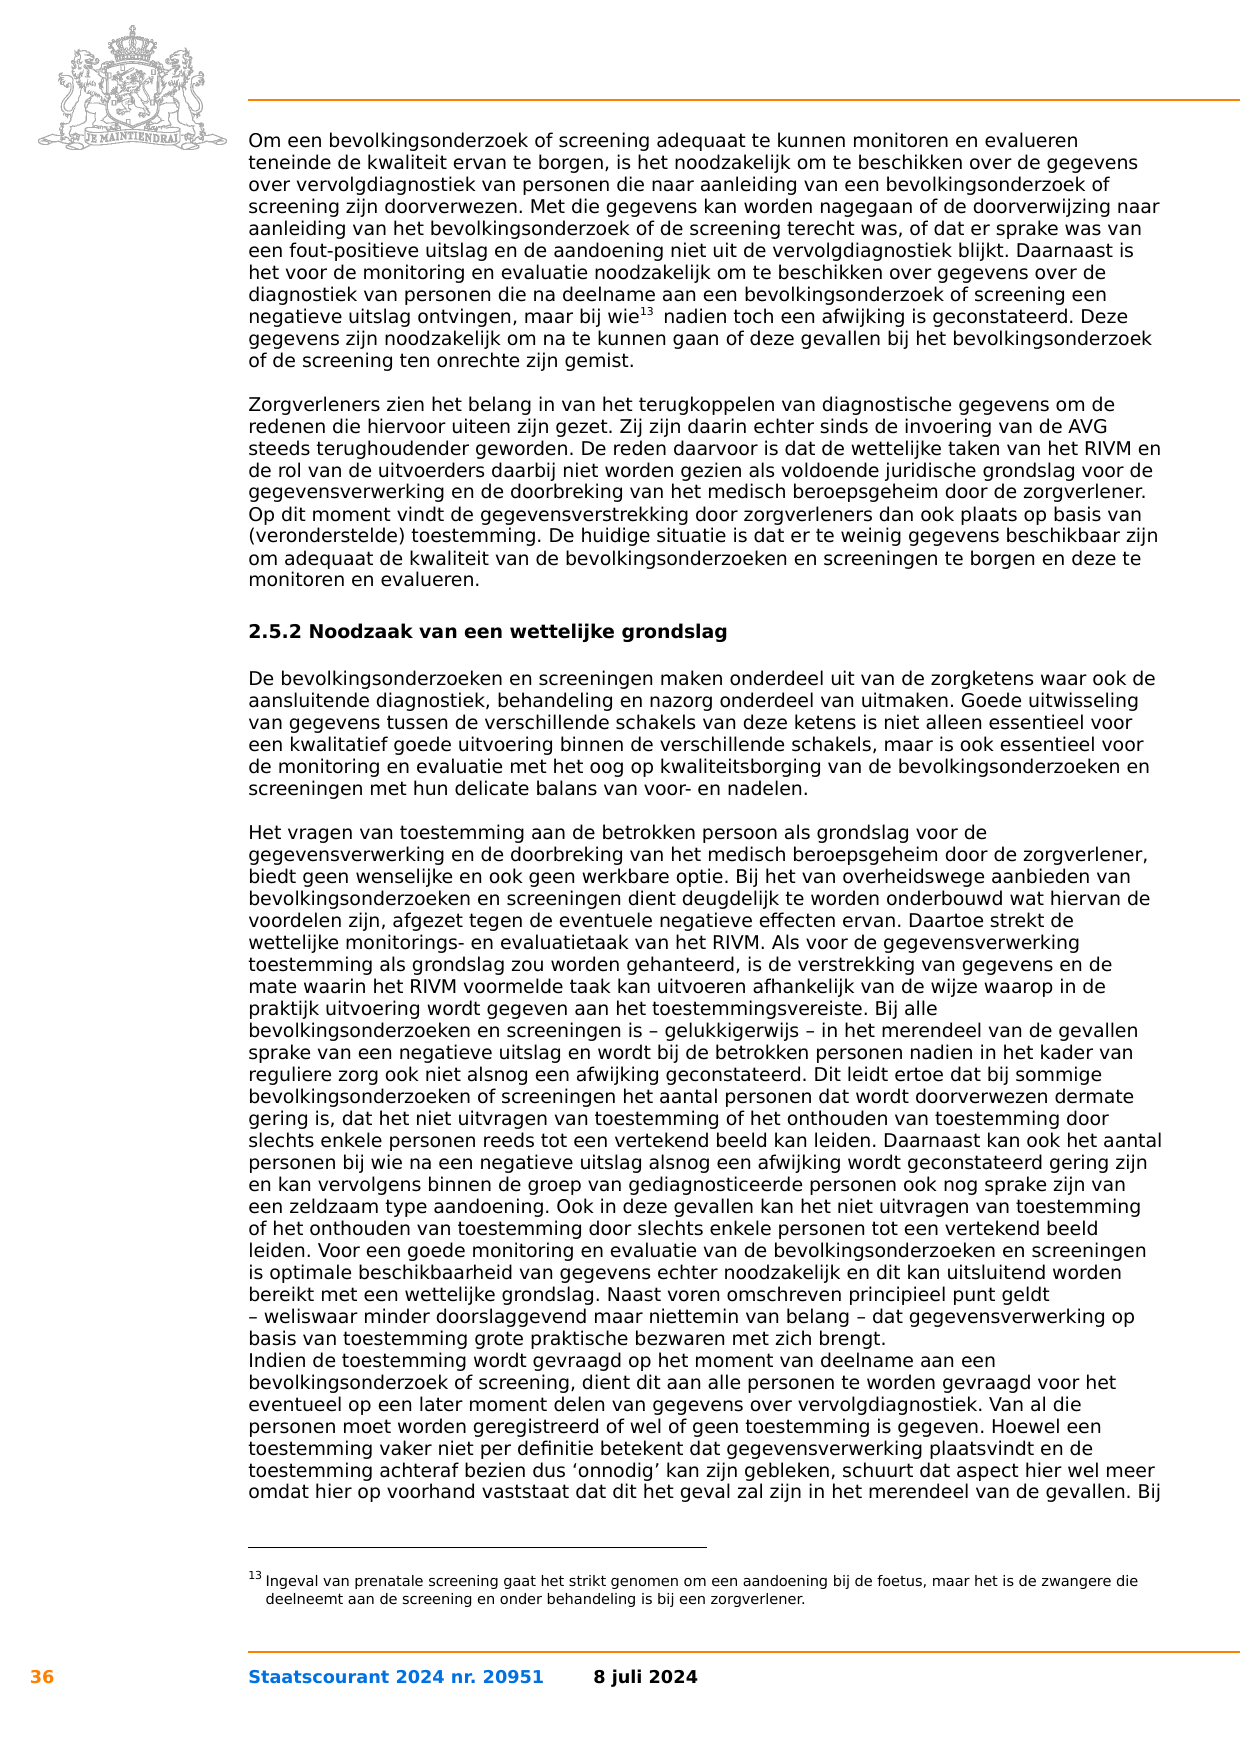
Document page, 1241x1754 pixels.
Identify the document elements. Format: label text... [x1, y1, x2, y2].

text De bevolkingsonderzoeken en screeningen maken onderdeel uit van de zorgketens waar ook de aansluitende diagnostiek, behandeling en nazorg onderdeel van uitmaken. Goede uitwisseling van gegevens tussen de verschillende schakels van deze ketens is niet alleen essentieel voor een kwalitatief goede uitvoering binnen de verschillende schakels, maar is ook essentieel voor de monitoring en evaluatie met het oog op kwaliteitsborging van de bevolkingsonderzoeken en screeningen met hun delicate balans van voor- en nadelen. [248, 668, 1163, 800]
text Om een bevolkingsonderzoek of screening adequaat te kunnen monitoren en evalueren teneinde de kwaliteit ervan te borgen, is het noodzakelijk om te beschikken over de gegevens over vervolgdiagnostiek van personen die naar aanleiding van een bevolkingsonderzoek of screening zijn doorverwezen. Met die gegevens kan worden nagegaan of de doorverwijzing naar aanleiding van het bevolkingsonderzoek of de screening terecht was, of dat er sprake was van een fout-positieve uitslag en de aandoening niet uit de vervolgdiagnostiek blijkt. Daarnaast is het voor de monitoring en evaluatie noodzakelijk om te beschikken over gegevens over de diagnostiek van personen die na deelname aan een bevolkingsonderzoek of screening een negatieve uitslag ontvingen, maar bij wie nadien toch een afwijking is geconstateerd. Deze gegevens zijn noodzakelijk om na te kunnen gaan of deze gevallen bij het bevolkingsonderzoek of de screening ten onrechte zijn gemist. [248, 130, 1163, 372]
text Zorgverleners zien het belang in van het terugkoppelen van diagnostische gegevens om de redenen die hiervoor uiteen zijn gezet. Zij zijn daarin echter sinds de invoering van de AVG steeds terughoudender geworden. De reden daarvoor is dat de wettelijke taken van het RIVM en de rol van de uitvoerders daarbij niet worden gezien als voldoende juridische grondslag voor de gegevensverwerking en de doorbreking van het medisch beroepsgeheim door de zorgverlener. Op dit moment vindt de gegevensverstrekking door zorgverleners dan ook plaats op basis van (veronderstelde) toestemming. De huidige situatie is dat er te weinig gegevens beschikbaar zijn om adequaat de kwaliteit van de bevolkingsonderzoeken en screeningen te borgen en deze te monitoren en evalueren. [248, 393, 1163, 591]
text Ingeval van prenatale screening gaat het strikt genomen om een aandoening bij de foetus, maar het is de zwangere die deelneemt aan de screening en onder behandeling is bij een zorgverlener. [248, 1569, 1163, 1608]
picture [38, 25, 227, 150]
text Het vragen van toestemming aan de betrokken persoon als grondslag voor de gegevensverwerking en de doorbreking van het medisch beroepsgeheim door de zorgverlener, biedt geen wenselijke en ook geen werkbare optie. Bij het van overheidswege aanbieden van bevolkingsonderzoeken en screeningen dient deugdelijk te worden onderbouwd wat hiervan de voordelen zijn, afgezet tegen de eventuele negatieve effecten ervan. Daartoe strekt de wettelijke monitorings- en evaluatietaak van het RIVM. Als voor de gegevensverwerking toestemming als grondslag zou worden gehanteerd, is de verstrekking van gegevens en de mate waarin het RIVM voormelde taak kan uitvoeren afhankelijk van de wijze waarop in de praktijk uitvoering wordt gegeven aan het toestemmingsvereiste. Bij alle bevolkingsonderzoeken en screeningen is – gelukkigerwijs – in het merendeel van de gevallen sprake van een negatieve uitslag en wordt bij de betrokken personen nadien in het kader van reguliere zorg ook niet alsnog een afwijking geconstateerd. Dit leidt ertoe dat bij sommige bevolkingsonderzoeken of screeningen het aantal personen dat wordt doorverwezen dermate gering is, dat het niet uitvragen van toestemming of het onthouden van toestemming door slechts enkele personen reeds tot een vertekend beeld kan leiden. Daarnaast kan ook het aantal personen bij wie na een negatieve uitslag alsnog een afwijking wordt geconstateerd gering zijn en kan vervolgens binnen de groep van gediagnosticeerde personen ook nog sprake zijn van een zeldzaam type aandoening. Ook in deze gevallen kan het niet uitvragen van toestemming of het onthouden van toestemming door slechts enkele personen tot een vertekend beeld leiden. Voor een goede monitoring en evaluatie van de bevolkingsonderzoeken en screeningen is optimale beschikbaarheid van gegevens echter noodzakelijk en dit kan uitsluitend worden bereikt met een wettelijke grondslag. Naast voren omschreven principieel punt geldt – weliswaar minder doorslaggevend maar niettemin van belang – dat gegevensverwerking op basis van toestemming grote praktische bezwaren met zich brengt. [248, 822, 1163, 1349]
subtitle 2.5.2 Noodzaak van een wettelijke grondslag [248, 621, 1163, 643]
text Indien de toestemming wordt gevraagd op het moment van deelname aan een bevolkingsonderzoek of screening, dient dit aan alle personen te worden gevraagd voor het eventueel op een later moment delen van gegevens over vervolgdiagnostiek. Van al die personen moet worden geregistreerd of wel of geen toestemming is gegeven. Hoewel een toestemming vaker niet per definitie betekent dat gegevensverwerking plaatsvindt en de toestemming achteraf bezien dus ‘onnodig’ kan zijn gebleken, schuurt dat aspect hier wel meer omdat hier op voorhand vaststaat dat dit het geval zal zijn in het merendeel van de gevallen. Bij [248, 1349, 1163, 1503]
